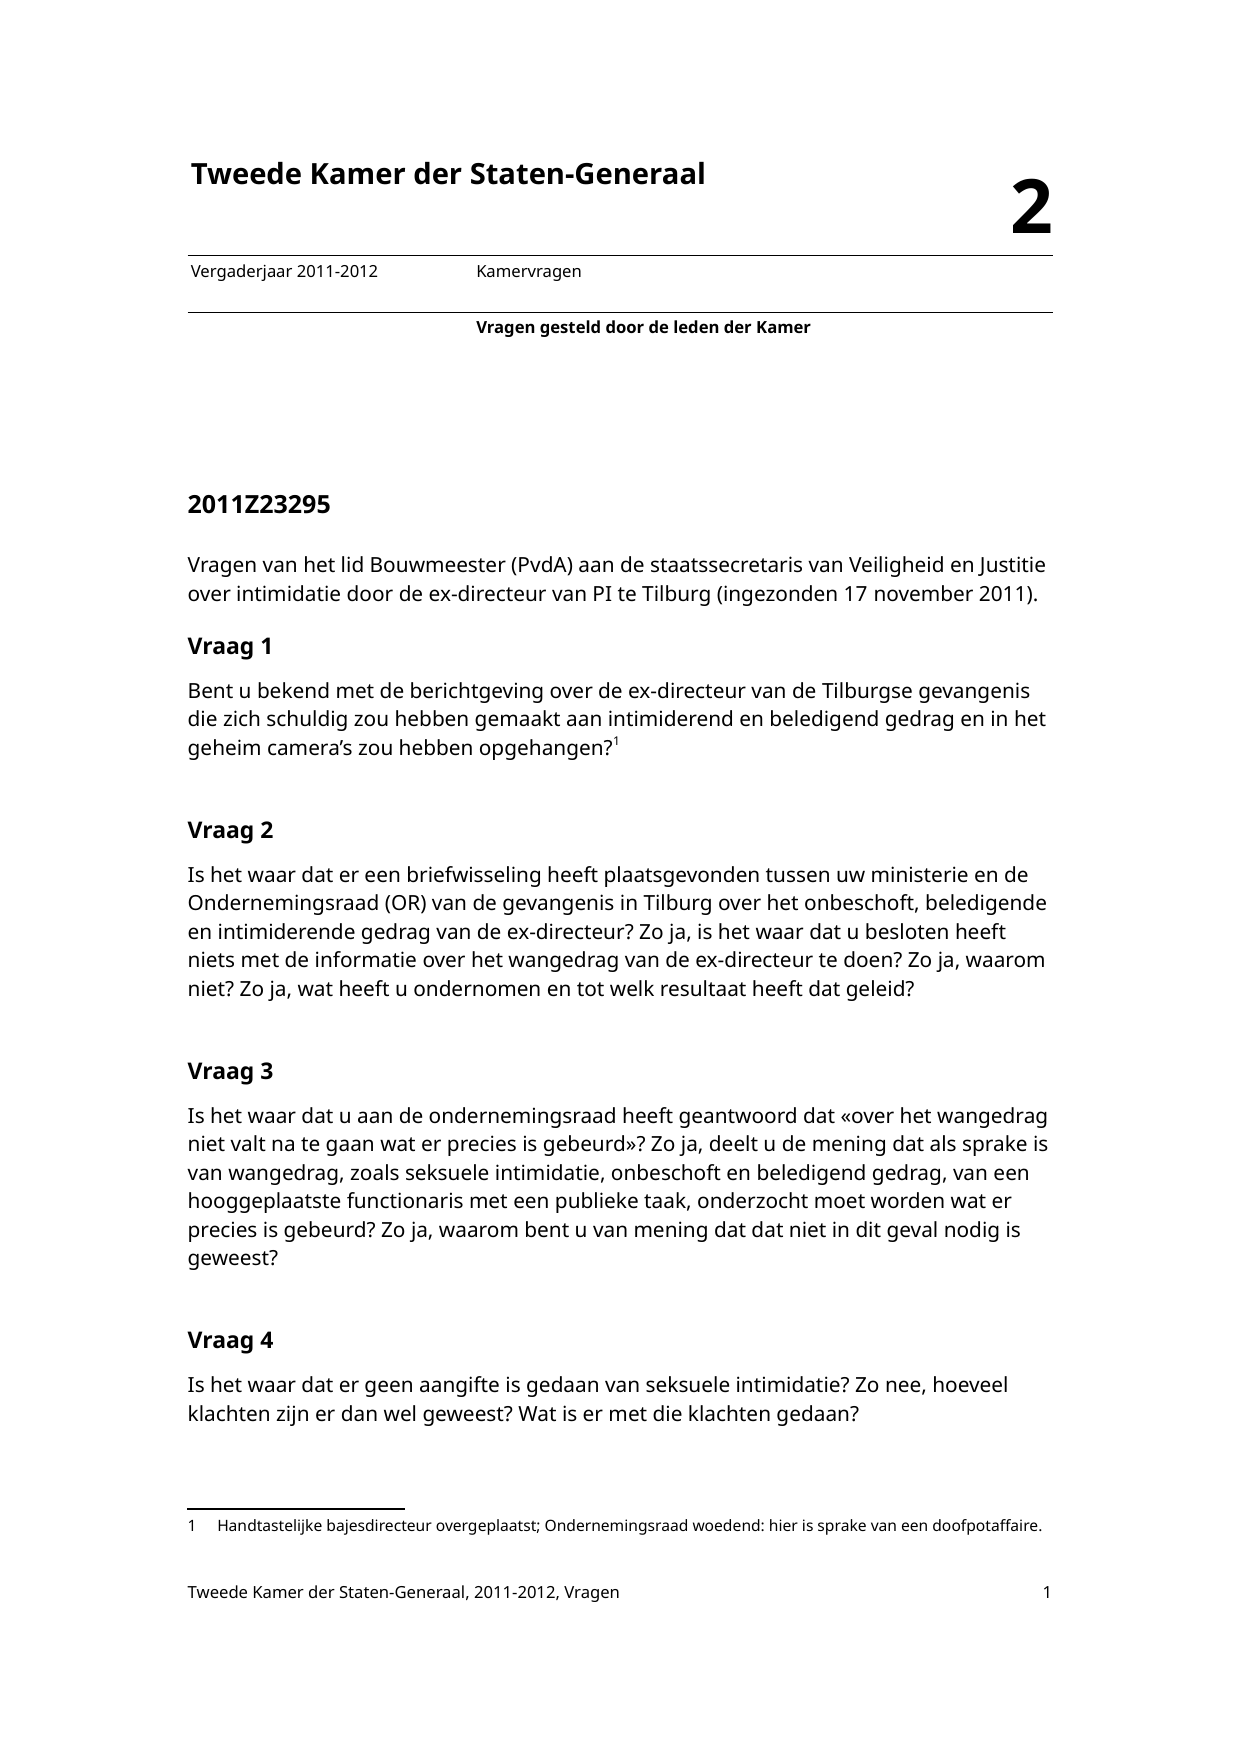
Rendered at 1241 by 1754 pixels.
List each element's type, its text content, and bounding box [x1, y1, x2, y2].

table_cell Kamervragen [473, 256, 1053, 312]
text Is het waar dat er geen aangifte is gedaan van seksuele intimidatie? Zo nee, hoeveel klachten zijn er dan wel geweest? Wat is er met die klachten gedaan? [187, 1370, 1053, 1427]
table_cell Vergaderjaar 2011-2012 [188, 256, 473, 312]
subtitle Vraag 2 [187, 814, 1053, 845]
table_cell Vragen gesteld door de leden der Kamer [473, 313, 1053, 339]
subtitle Vraag 1 [187, 630, 1053, 661]
text Is het waar dat er een briefwisseling heeft plaatsgevonden tussen uw ministerie en de Ondernemingsraad (OR) van de gevangenis in Tilburg over het onbeschoft, beledigende en intimiderende gedrag van de ex-directeur? Zo ja, is het waar dat u besloten heeft niets met de informatie over het wangedrag van de ex-directeur te doen? Zo ja, waarom niet? Zo ja, wat heeft u ondernomen en tot welk resultaat heeft dat geleid? [187, 860, 1053, 1002]
text Handtastelijke bajesdirecteur overgeplaatst; Ondernemingsraad woedend: hier is sprake van een doofpotaffaire. [187, 1479, 1053, 1536]
table_cell [188, 313, 473, 339]
subtitle Vraag 4 [187, 1324, 1053, 1355]
table_header Tweede Kamer der Staten-Generaal [188, 150, 879, 255]
text Vragen van het lid Bouwmeester (PvdA) aan de staatssecretaris van Veiligheid en Justitie over intimidatie door de ex-directeur van PI te Tilburg (ingezonden 17 november 2011). [187, 550, 1053, 607]
text Bent u bekend met de berichtgeving over de ex-directeur van de Tilburgse gevangenis die zich schuldig zou hebben gemaakt aan intimiderend en beledigend gedrag en in het geheim camera’s zou hebben opgehangen? [187, 676, 1053, 761]
table_header 2 [880, 150, 1053, 255]
text Is het waar dat u aan de ondernemingsraad heeft geantwoord dat «over het wangedrag niet valt na te gaan wat er precies is gebeurd»? Zo ja, deelt u de mening dat als sprake is van wangedrag, zoals seksuele intimidatie, onbeschoft en beledigend gedrag, van een hooggeplaatste functionaris met een publieke taak, onderzocht moet worden wat er precies is gebeurd? Zo ja, waarom bent u van mening dat dat niet in dit geval nodig is geweest? [187, 1101, 1053, 1272]
subtitle Vraag 3 [187, 1055, 1053, 1086]
text 2011Z23295 [187, 487, 1053, 521]
